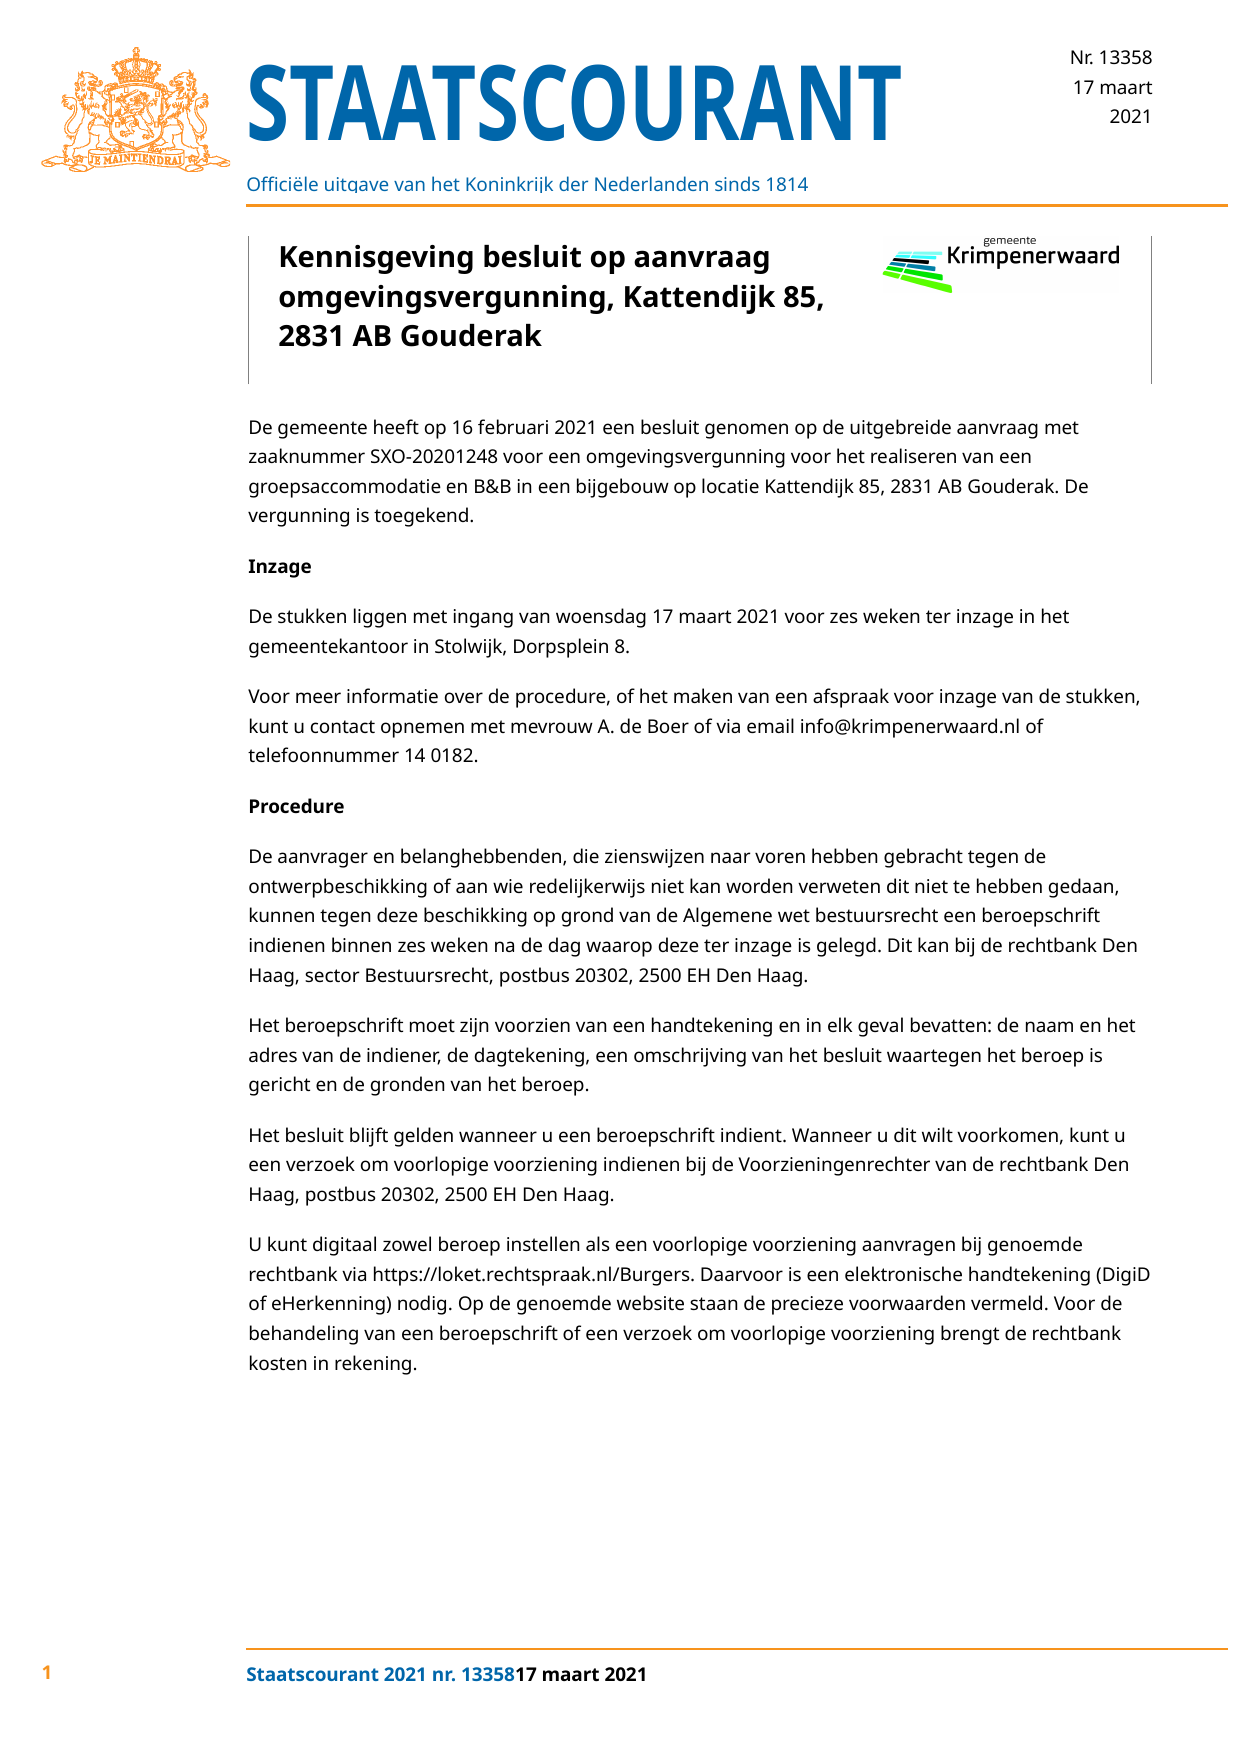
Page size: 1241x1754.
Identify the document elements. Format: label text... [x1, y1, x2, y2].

text U kunt digitaal zowel beroep instellen als een voorlopige voorziening aanvragen bij genoemde rechtbank via https://loket.rechtspraak.nl/Burgers. Daarvoor is een elektronische handtekening (DigiD of eHerkenning) nodig. Op de genoemde website staan de precieze voorwaarden vermeld. Voor de behandeling van een beroepschrift of een verzoek om voorlopige voorziening brengt de rechtbank kosten in rekening. [248, 1231, 1152, 1376]
text Het beroepschrift moet zijn voorzien van een handtekening en in elk geval bevatten: de naam en het adres van de indiener, de dagtekening, een omschrijving van het besluit waartegen het beroep is gericht en de gronden van het beroep. [248, 1012, 1152, 1097]
table_header Kennisgeving besluit op aanvraag omgevingsvergunning, Kattendijk 85, 2831 AB Gouderak [249, 236, 850, 384]
text Voor meer informatie over de procedure, of het maken van een afspraak voor inzage van de stukken, kunt u contact opnemen met mevrouw A. de Boer of via email info@krimpenerwaard.nl of telefoonnummer 14 0182. [248, 683, 1152, 768]
text De stukken liggen met ingang van woensdag 17 maart 2021 voor zes weken ter inzage in het gemeentekantoor in Stolwijk, Dorpsplein 8. [248, 603, 1152, 659]
text Procedure [248, 793, 1152, 819]
picture [882, 236, 1119, 293]
text De aanvrager en belanghebbenden, die zienswijzen naar voren hebben gebracht tegen de ontwerpbeschikking of aan wie redelijkerwijs niet kan worden verweten dit niet te hebben gedaan, kunnen tegen deze beschikking op grond van de Algemene wet bestuursrecht een beroepschrift indienen binnen zes weken na de dag waarop deze ter inzage is gelegd. Dit kan bij de rechtbank Den Haag, sector Bestuursrecht, postbus 20302, 2500 EH Den Haag. [248, 843, 1152, 988]
text Het besluit blijft gelden wanneer u een beroepschrift indient. Wanneer u dit wilt voorkomen, kunt u een verzoek om voorlopige voorziening indienen bij de Voorzieningenrechter van de rechtbank Den Haag, postbus 20302, 2500 EH Den Haag. [248, 1122, 1152, 1207]
text De gemeente heeft op 16 februari 2021 een besluit genomen op de uitgebreide aanvraag met zaaknummer SXO-20201248 voor een omgevingsvergunning voor het realiseren van een groepsaccommodatie en B&B in een bijgebouw op locatie Kattendijk 85, 2831 AB Gouderak. De vergunning is toegekend. [248, 414, 1152, 528]
text Inzage [248, 553, 1152, 579]
picture [41, 47, 231, 172]
table_header [850, 236, 1151, 384]
